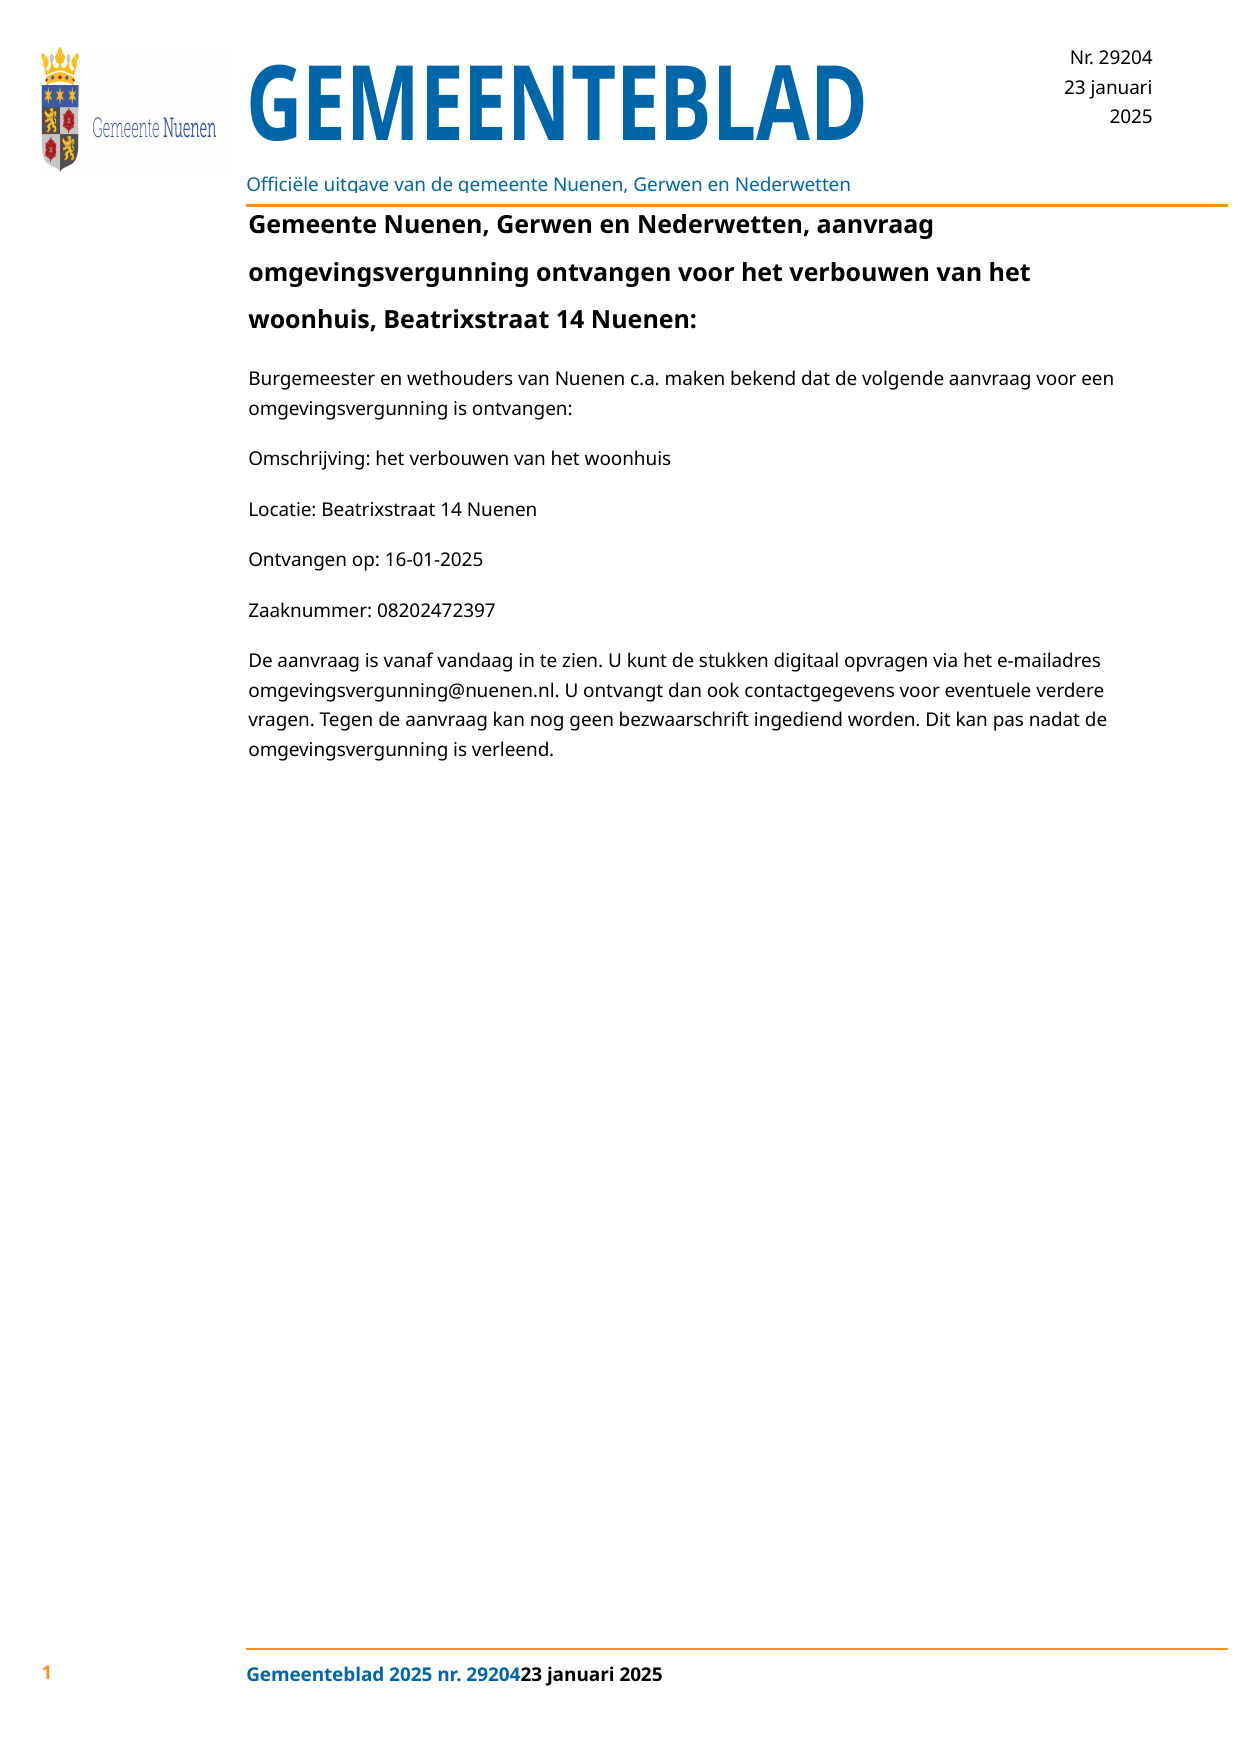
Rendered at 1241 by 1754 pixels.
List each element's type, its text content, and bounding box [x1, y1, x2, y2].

text Burgemeester en wethouders van Nuenen c.a. maken bekend dat de volgende aanvraag voor een omgevingsvergunning is ontvangen: [248, 366, 1152, 421]
text Ontvangen op: 16-01-2025 [248, 546, 1152, 572]
text Omschrijving: het verbouwen van het woonhuis [248, 446, 1152, 471]
text Locatie: Beatrixstraat 14 Nuenen [248, 496, 1152, 522]
text Zaaknummer: 08202472397 [248, 597, 1152, 622]
text Gemeente Nuenen, Gerwen en Nederwetten, aanvraag omgevingsvergunning ontvangen voor het verbouwen van het woonhuis, Beatrixstraat 14 Nuenen: [248, 207, 1152, 336]
picture [41, 47, 231, 172]
text De aanvraag is vanaf vandaag in te zien. U kunt de stukken digitaal opvragen via het e-mailadres omgevingsvergunning@nuenen.nl. U ontvangt dan ook contactgegevens voor eventuele verdere vragen. Tegen de aanvraag kan nog geen bezwaarschrift ingediend worden. Dit kan pas nadat de omgevingsvergunning is verleend. [248, 647, 1152, 762]
